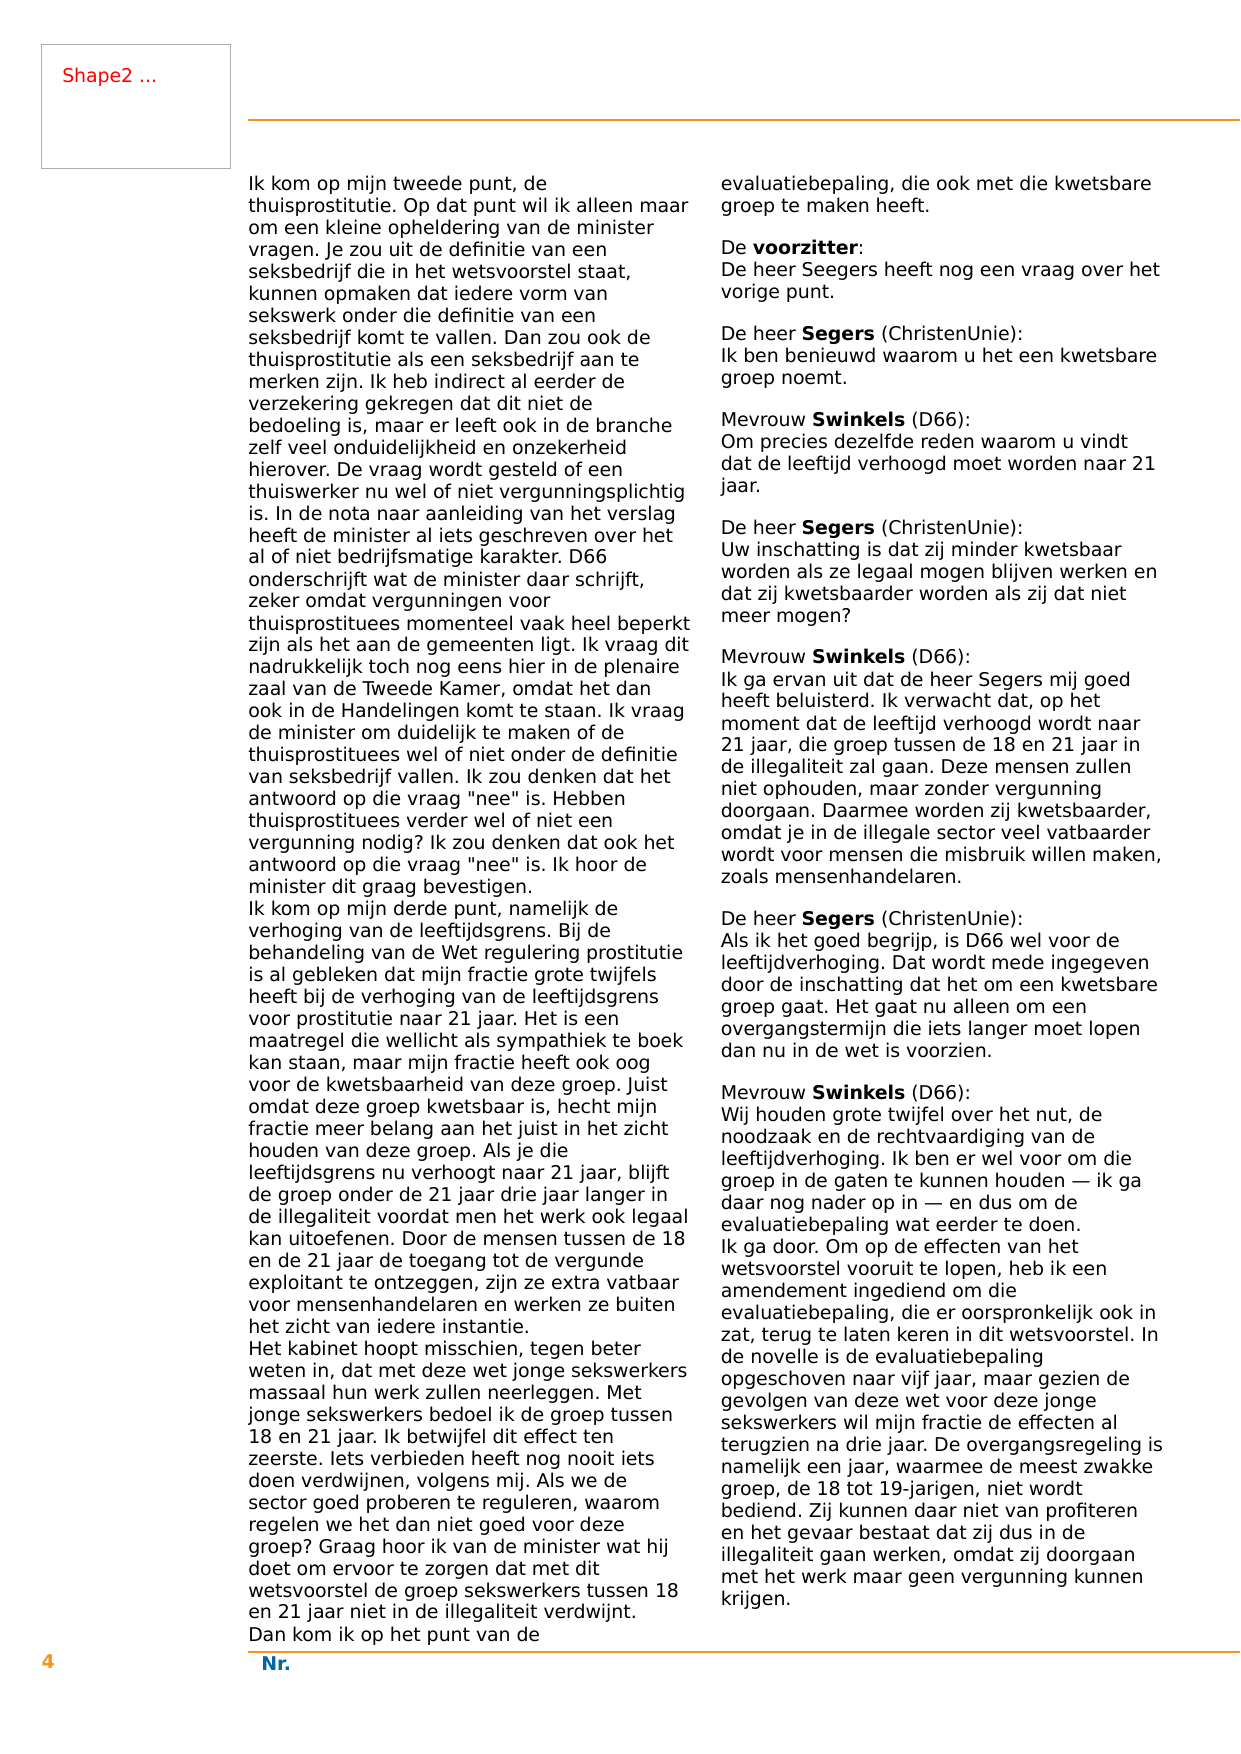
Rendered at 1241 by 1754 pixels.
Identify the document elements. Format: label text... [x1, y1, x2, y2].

text Ik ga ervan uit dat de heer Segers mij goed heeft beluisterd. Ik verwacht dat, op het moment dat de leeftijd verhoogd wordt naar 21 jaar, die groep tussen de 18 en 21 jaar in de illegaliteit zal gaan. Deze mensen zullen niet ophouden, maar zonder vergunning doorgaan. Daarmee worden zij kwetsbaarder, omdat je in de illegale sector veel vatbaarder wordt voor mensen die misbruik willen maken, zoals mensenhandelaren. [721, 668, 1163, 888]
text Dan kom ik op het punt van de [248, 1623, 691, 1645]
text evaluatiebepaling, die ook met die kwetsbare groep te maken heeft. [721, 173, 1163, 217]
text De voorzitter: [721, 237, 1163, 259]
text Ik ben benieuwd waarom u het een kwetsbare groep noemt. [721, 345, 1163, 389]
text Als ik het goed begrijp, is D66 wel voor de leeftijdverhoging. Dat wordt mede ingegeven door de inschatting dat het om een kwetsbare groep gaat. Het gaat nu alleen om een overgangstermijn die iets langer moet lopen dan nu in de wet is voorzien. [721, 930, 1163, 1062]
text Om precies dezelfde reden waarom u vindt dat de leeftijd verhoogd moet worden naar 21 jaar. [721, 431, 1163, 497]
text Mevrouw Swinkels (D66): [721, 646, 1163, 668]
text Mevrouw Swinkels (D66): [721, 1082, 1163, 1104]
text De heer Segers (ChristenUnie): [721, 517, 1163, 538]
text Mevrouw Swinkels (D66): [721, 409, 1163, 431]
text Ik kom op mijn tweede punt, de thuisprostitutie. Op dat punt wil ik alleen maar om een kleine opheldering van de minister vragen. Je zou uit de definitie van een seksbedrijf die in het wetsvoorstel staat, kunnen opmaken dat iedere vorm van sekswerk onder die definitie van een seksbedrijf komt te vallen. Dan zou ook de thuisprostitutie als een seksbedrijf aan te merken zijn. Ik heb indirect al eerder de verzekering gekregen dat dit niet de bedoeling is, maar er leeft ook in de branche zelf veel onduidelijkheid en onzekerheid hierover. De vraag wordt gesteld of een thuiswerker nu wel of niet vergunningsplichtig is. In de nota naar aanleiding van het verslag heeft de minister al iets geschreven over het al of niet bedrijfsmatige karakter. D66 onderschrijft wat de minister daar schrijft, zeker omdat vergunningen voor thuisprostituees momenteel vaak heel beperkt zijn als het aan de gemeenten ligt. Ik vraag dit nadrukkelijk toch nog eens hier in de plenaire zaal van de Tweede Kamer, omdat het dan ook in de Handelingen komt te staan. Ik vraag de minister om duidelijk te maken of de thuisprostituees wel of niet onder de definitie van seksbedrijf vallen. Ik zou denken dat het antwoord op die vraag "nee" is. Hebben thuisprostituees verder wel of niet een vergunning nodig? Ik zou denken dat ook het antwoord op die vraag "nee" is. Ik hoor de minister dit graag bevestigen. [248, 173, 691, 898]
text Ik ga door. Om op de effecten van het wetsvoorstel vooruit te lopen, heb ik een amendement ingediend om die evaluatiebepaling, die er oorspronkelijk ook in zat, terug te laten keren in dit wetsvoorstel. In de novelle is de evaluatiebepaling opgeschoven naar vijf jaar, maar gezien de gevolgen van deze wet voor deze jonge sekswerkers wil mijn fractie de effecten al terugzien na drie jaar. De overgangsregeling is namelijk een jaar, waarmee de meest zwakke groep, de 18 tot 19-jarigen, niet wordt bediend. Zij kunnen daar niet van profiteren en het gevaar bestaat dat zij dus in de illegaliteit gaan werken, omdat zij doorgaan met het werk maar geen vergunning kunnen krijgen. [721, 1236, 1163, 1609]
text De heer Segers (ChristenUnie): [721, 908, 1163, 930]
text Het kabinet hoopt misschien, tegen beter weten in, dat met deze wet jonge sekswerkers massaal hun werk zullen neerleggen. Met jonge sekswerkers bedoel ik de groep tussen 18 en 21 jaar. Ik betwijfel dit effect ten zeerste. Iets verbieden heeft nog nooit iets doen verdwijnen, volgens mij. Als we de sector goed proberen te reguleren, waarom regelen we het dan niet goed voor deze groep? Graag hoor ik van de minister wat hij doet om ervoor te zorgen dat met dit wetsvoorstel de groep sekswerkers tussen 18 en 21 jaar niet in de illegaliteit verdwijnt. [248, 1338, 691, 1623]
text Uw inschatting is dat zij minder kwetsbaar worden als ze legaal mogen blijven werken en dat zij kwetsbaarder worden als zij dat niet meer mogen? [721, 538, 1163, 626]
text Wij houden grote twijfel over het nut, de noodzaak en de rechtvaardiging van de leeftijdverhoging. Ik ben er wel voor om die groep in de gaten te kunnen houden — ik ga daar nog nader op in — en dus om de evaluatiebepaling wat eerder te doen. [721, 1104, 1163, 1236]
text De heer Segers (ChristenUnie): [721, 323, 1163, 345]
text Ik kom op mijn derde punt, namelijk de verhoging van de leeftijdsgrens. Bij de behandeling van de Wet regulering prostitutie is al gebleken dat mijn fractie grote twijfels heeft bij de verhoging van de leeftijdsgrens voor prostitutie naar 21 jaar. Het is een maatregel die wellicht als sympathiek te boek kan staan, maar mijn fractie heeft ook oog voor de kwetsbaarheid van deze groep. Juist omdat deze groep kwetsbaar is, hecht mijn fractie meer belang aan het juist in het zicht houden van deze groep. Als je die leeftijdsgrens nu verhoogt naar 21 jaar, blijft de groep onder de 21 jaar drie jaar langer in de illegaliteit voordat men het werk ook legaal kan uitoefenen. Door de mensen tussen de 18 en de 21 jaar de toegang tot de vergunde exploitant te ontzeggen, zijn ze extra vatbaar voor mensenhandelaren en werken ze buiten het zicht van iedere instantie. [248, 898, 691, 1338]
text De heer Seegers heeft nog een vraag over het vorige punt. [721, 259, 1163, 303]
